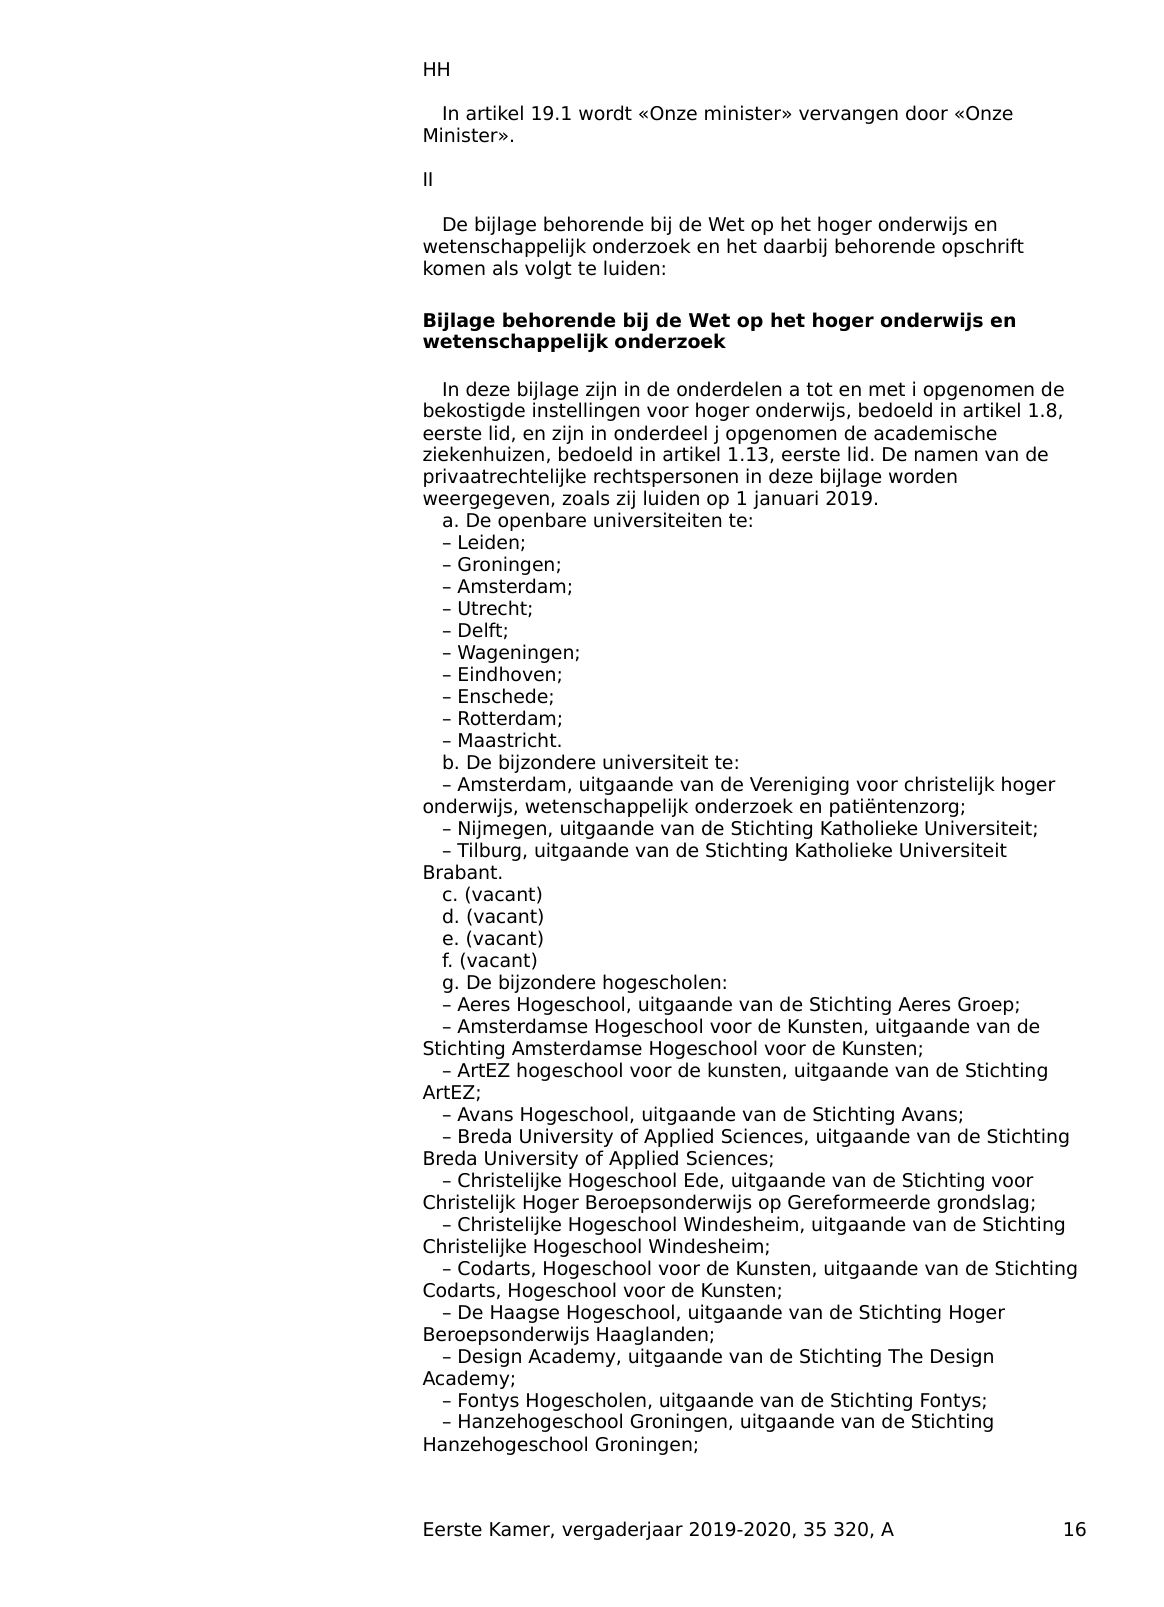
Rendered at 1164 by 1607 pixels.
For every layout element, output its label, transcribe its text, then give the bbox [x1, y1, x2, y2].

text f. (vacant) [422, 950, 1087, 972]
text – Wageningen; [422, 642, 1087, 664]
text – De Haagse Hogeschool, uitgaande van de Stichting Hoger Beroepsonderwijs Haaglanden; [422, 1302, 1087, 1346]
text – ArtEZ hogeschool voor de kunsten, uitgaande van de Stichting ArtEZ; [422, 1060, 1087, 1104]
text – Christelijke Hogeschool Ede, uitgaande van de Stichting voor Christelijk Hoger Beroepsonderwijs op Gereformeerde grondslag; [422, 1170, 1087, 1214]
text – Codarts, Hogeschool voor de Kunsten, uitgaande van de Stichting Codarts, Hogeschool voor de Kunsten; [422, 1258, 1087, 1302]
text – Amsterdam, uitgaande van de Vereniging voor christelijk hoger onderwijs, wetenschappelijk onderzoek en patiëntenzorg; [422, 774, 1087, 818]
text – Breda University of Applied Sciences, uitgaande van de Stichting Breda University of Applied Sciences; [422, 1126, 1087, 1170]
text a. De openbare universiteiten te: [422, 510, 1087, 532]
text – Christelijke Hogeschool Windesheim, uitgaande van de Stichting Christelijke Hogeschool Windesheim; [422, 1214, 1087, 1258]
text – Maastricht. [422, 730, 1087, 752]
text – Nijmegen, uitgaande van de Stichting Katholieke Universiteit; [422, 818, 1087, 840]
text – Rotterdam; [422, 708, 1087, 730]
text – Amsterdam; [422, 576, 1087, 598]
text – Design Academy, uitgaande van de Stichting The Design Academy; [422, 1346, 1087, 1389]
text II [422, 169, 1087, 191]
text In artikel 19.1 wordt «Onze minister» vervangen door «Onze Minister». [422, 103, 1087, 147]
subtitle Bijlage behorende bij de Wet op het hoger onderwijs en wetenschappelijk onderzoek [422, 309, 1087, 353]
text – Amsterdamse Hogeschool voor de Kunsten, uitgaande van de Stichting Amsterdamse Hogeschool voor de Kunsten; [422, 1016, 1087, 1060]
text – Aeres Hogeschool, uitgaande van de Stichting Aeres Groep; [422, 994, 1087, 1016]
text In deze bijlage zijn in de onderdelen a tot en met i opgenomen de bekostigde instellingen voor hoger onderwijs, bedoeld in artikel 1.8, eerste lid, en zijn in onderdeel j opgenomen de academische ziekenhuizen, bedoeld in artikel 1.13, eerste lid. De namen van de privaatrechtelijke rechtspersonen in deze bijlage worden weergegeven, zoals zij luiden op 1 januari 2019. [422, 378, 1087, 510]
text g. De bijzondere hogescholen: [422, 972, 1087, 994]
text b. De bijzondere universiteit te: [422, 752, 1087, 774]
text – Eindhoven; [422, 664, 1087, 686]
text – Hanzehogeschool Groningen, uitgaande van de Stichting Hanzehogeschool Groningen; [422, 1411, 1087, 1455]
text HH [422, 59, 1087, 81]
text e. (vacant) [422, 928, 1087, 950]
text – Groningen; [422, 554, 1087, 576]
text – Tilburg, uitgaande van de Stichting Katholieke Universiteit Brabant. [422, 840, 1087, 884]
text – Avans Hogeschool, uitgaande van de Stichting Avans; [422, 1104, 1087, 1126]
text d. (vacant) [422, 906, 1087, 928]
text – Enschede; [422, 686, 1087, 708]
text c. (vacant) [422, 884, 1087, 906]
text – Fontys Hogescholen, uitgaande van de Stichting Fontys; [422, 1389, 1087, 1411]
text – Delft; [422, 620, 1087, 642]
text – Leiden; [422, 532, 1087, 554]
text De bijlage behorende bij de Wet op het hoger onderwijs en wetenschappelijk onderzoek en het daarbij behorende opschrift komen als volgt te luiden: [422, 213, 1087, 279]
text – Utrecht; [422, 598, 1087, 620]
